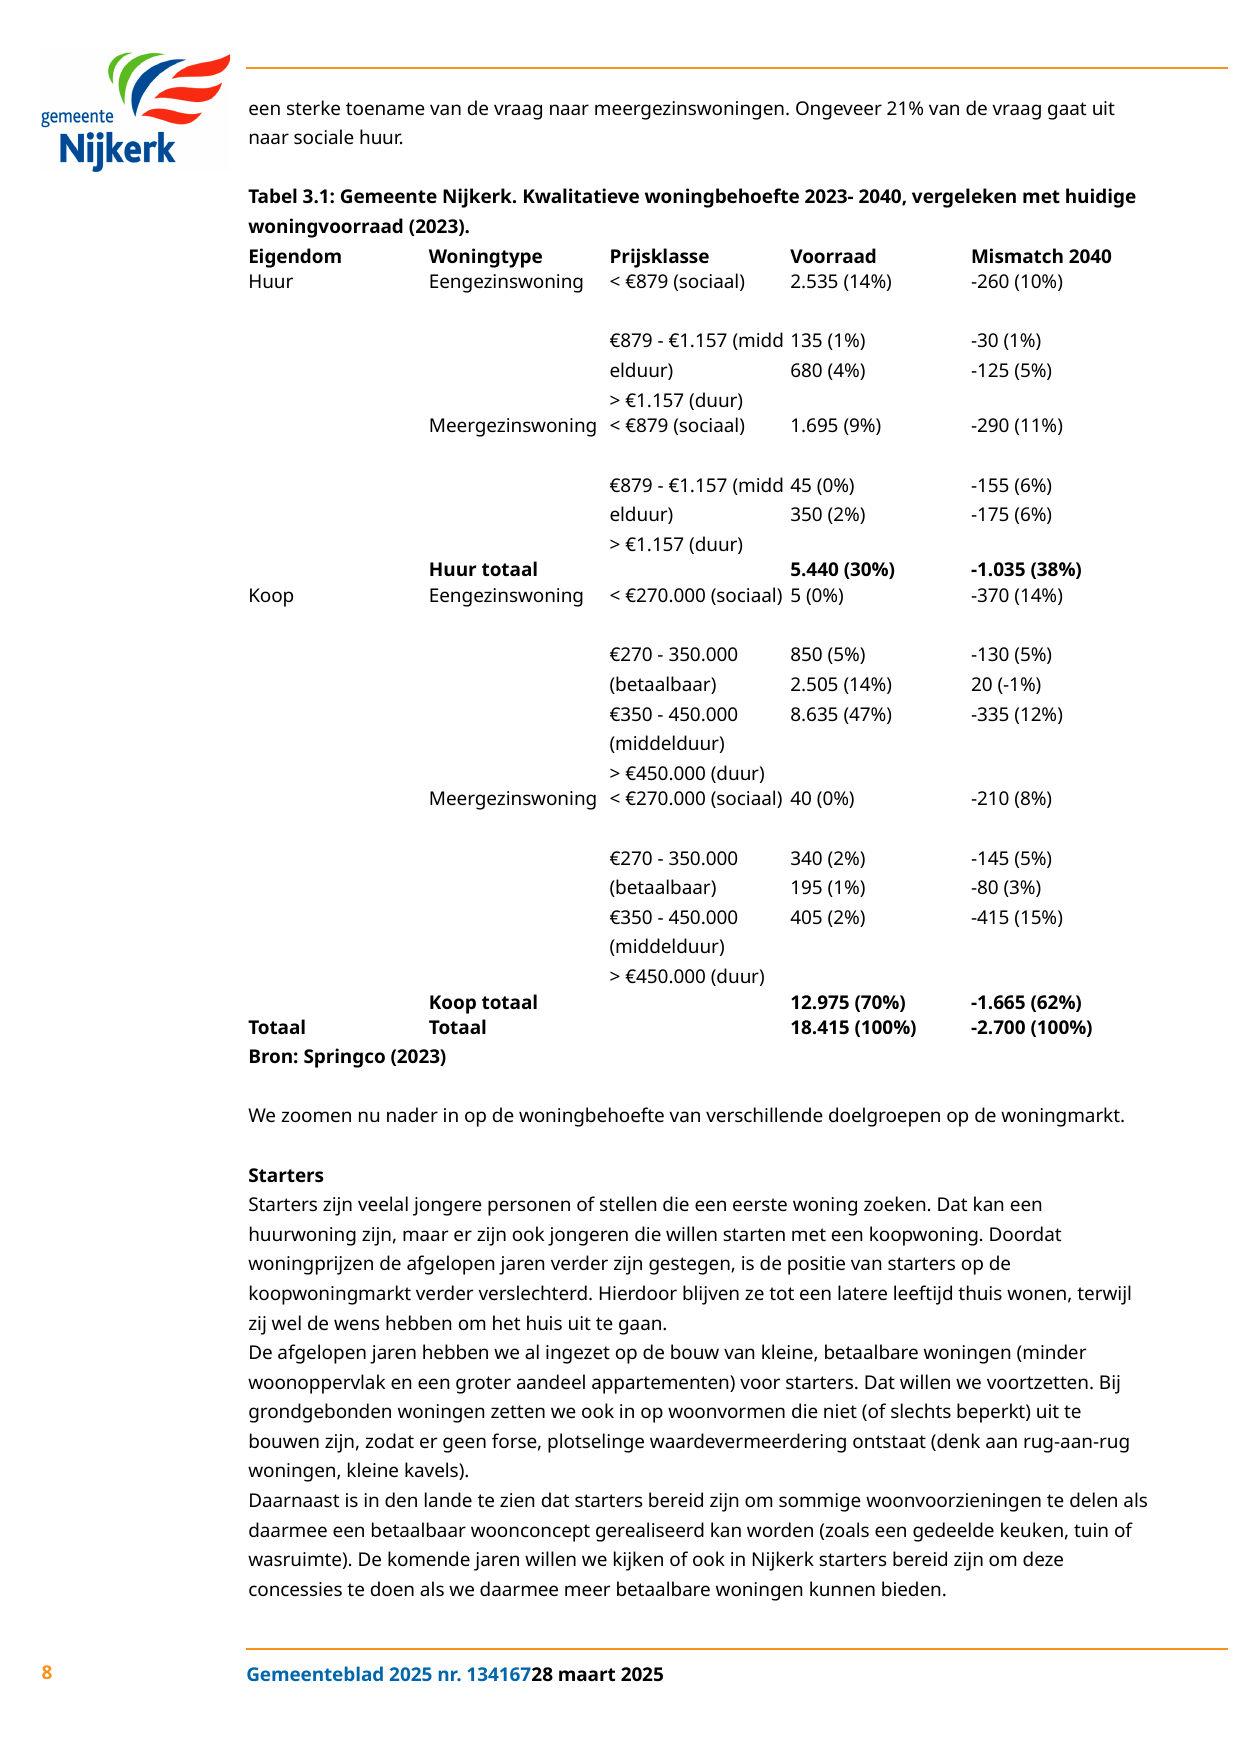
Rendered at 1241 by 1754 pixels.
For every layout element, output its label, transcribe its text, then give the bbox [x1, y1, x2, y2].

text De afgelopen jaren hebben we al ingezet op de bouw van kleine, betaalbare woningen (minder woonoppervlak en een groter aandeel appartementen) voor starters. Dat willen we voortzetten. Bij grondgebonden woningen zetten we ook in op woonvormen die niet (of slechts beperkt) uit te bouwen zijn, zodat er geen forse, plotselinge waardevermeerdering ontstaat (denk aan rug-aan-rug woningen, kleine kavels). [248, 1339, 1152, 1483]
table_cell -1.665 (62%) [971, 989, 1152, 1014]
table_cell 1.695 (9%) 45 (0%) 350 (2%) [790, 413, 971, 557]
text Daarnaast is in den lande te zien dat starters bereid zijn om sommige woonvoorzieningen te delen als daarmee een betaalbaar woonconcept gerealiseerd kan worden (zoals een gedeelde keuken, tuin of wasruimte). De komende jaren willen we kijken of ook in Nijkerk starters bereid zijn om deze concessies te doen als we daarmee meer betaalbare woningen kunnen bieden. [248, 1487, 1152, 1602]
table_cell Huur [248, 269, 429, 582]
table_cell Totaal [429, 1015, 609, 1040]
text een sterke toename van de vraag naar meergezinswoningen. Ongeveer 21% van de vraag gaat uit naar sociale huur. [248, 95, 1152, 150]
table_cell [609, 1015, 790, 1040]
table_header Voorraad [790, 243, 971, 268]
table_header Mismatch 2040 [971, 243, 1152, 268]
table_cell 18.415 (100%) [790, 1015, 971, 1040]
table_cell < €270.000 (sociaal) €270 - 350.000 (betaalbaar) €350 - 450.000 (middelduur) > €450.000 (duur) [609, 786, 790, 989]
table_cell -2.700 (100%) [971, 1015, 1152, 1040]
table_cell -260 (10%) -30 (1%) -125 (5%) [971, 269, 1152, 413]
table_cell < €879 (sociaal) €879 - €1.157 (middelduur) > €1.157 (duur) [609, 413, 790, 557]
table_cell 12.975 (70%) [790, 989, 971, 1014]
picture [41, 47, 231, 172]
table_cell < €270.000 (sociaal) €270 - 350.000 (betaalbaar) €350 - 450.000 (middelduur) > €450.000 (duur) [609, 583, 790, 786]
table_cell Koop [248, 583, 429, 1014]
table_cell Meergezinswoning [429, 786, 609, 989]
text Tabel 3.1: Gemeente Nijkerk. Kwalitatieve woningbehoefte 2023- 2040, vergeleken met huidige woningvoorraad (2023). [248, 183, 1152, 239]
text We zoomen nu nader in op de woningbehoefte van verschillende doelgroepen op de woningmarkt. [248, 1103, 1152, 1128]
text Starters [248, 1162, 1152, 1188]
text Bron: Springco (2023) [248, 1043, 1152, 1069]
table_header Eigendom [248, 243, 429, 268]
table_cell Eengezinswoning [429, 583, 609, 786]
table_cell -370 (14%) -130 (5%) 20 (-1%) -335 (12%) [971, 583, 1152, 786]
table_cell < €879 (sociaal) €879 - €1.157 (middelduur) > €1.157 (duur) [609, 269, 790, 413]
text Starters zijn veelal jongere personen of stellen die een eerste woning zoeken. Dat kan een huurwoning zijn, maar er zijn ook jongeren die willen starten met een koopwoning. Doordat woningprijzen de afgelopen jaren verder zijn gestegen, is de positie van starters op de koopwoningmarkt verder verslechterd. Hierdoor blijven ze tot een latere leeftijd thuis wonen, terwijl zij wel de wens hebben om het huis uit te gaan. [248, 1191, 1152, 1336]
table_cell Eengezinswoning [429, 269, 609, 413]
table_cell Koop totaal [429, 989, 609, 1014]
table_cell Totaal [248, 1015, 429, 1040]
table_cell -1.035 (38%) [971, 557, 1152, 582]
table_header Woningtype [429, 243, 609, 268]
table_cell 2.535 (14%) 135 (1%) 680 (4%) [790, 269, 971, 413]
table_cell -210 (8%) -145 (5%) -80 (3%) -415 (15%) [971, 786, 1152, 989]
table_cell 5 (0%) 850 (5%) 2.505 (14%) 8.635 (47%) [790, 583, 971, 786]
table_cell Huur totaal [429, 557, 609, 582]
table_cell [609, 557, 790, 582]
table_header Prijsklasse [609, 243, 790, 268]
table_cell 5.440 (30%) [790, 557, 971, 582]
table_cell -290 (11%) -155 (6%) -175 (6%) [971, 413, 1152, 557]
table_cell [609, 989, 790, 1014]
table_cell Meergezinswoning [429, 413, 609, 557]
table_cell 40 (0%) 340 (2%) 195 (1%) 405 (2%) [790, 786, 971, 989]
